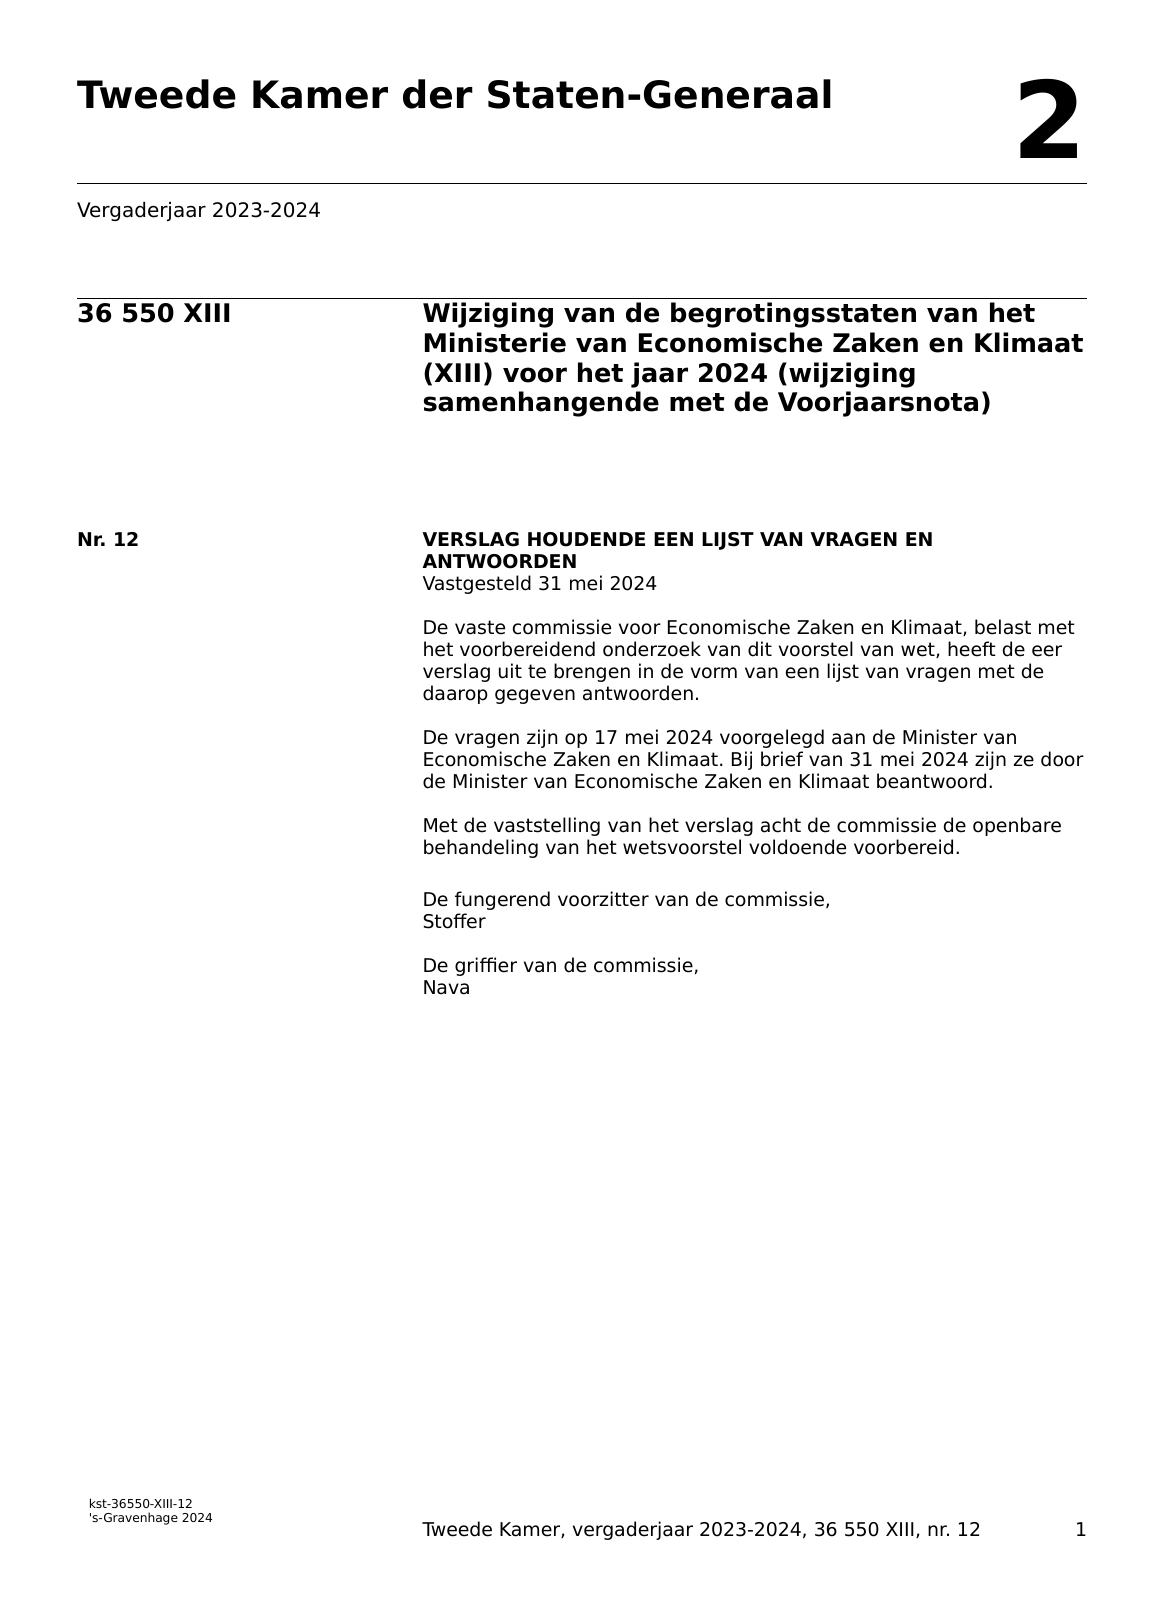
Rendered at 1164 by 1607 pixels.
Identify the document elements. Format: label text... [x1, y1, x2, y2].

table_header Tweede Kamer der Staten-Generaal [77, 59, 886, 183]
text Vastgesteld 31 mei 2024 [422, 573, 1087, 595]
text De griffier van de commissie, Nava [422, 955, 1087, 999]
table_header 2 [886, 59, 1087, 183]
text De vaste commissie voor Economische Zaken en Klimaat, belast met het voorbereidend onderzoek van dit voorstel van wet, heeft de eer verslag uit te brengen in de vorm van een lijst van vragen met de daarop gegeven antwoorden. [422, 617, 1087, 705]
table_cell Vergaderjaar 2023-2024 [77, 184, 1087, 298]
text Met de vaststelling van het verslag acht de commissie de openbare behandeling van het wetsvoorstel voldoende voorbereid. [422, 815, 1087, 859]
text De vragen zijn op 17 mei 2024 voorgelegd aan de Minister van Economische Zaken en Klimaat. Bij brief van 31 mei 2024 zijn ze door de Minister van Economische Zaken en Klimaat beantwoord. [422, 727, 1087, 793]
subtitle Nr. 12 VERSLAG HOUDENDE EEN LIJST VAN VRAGEN EN ANTWOORDEN [77, 529, 1087, 573]
subtitle 36 550 XIII Wijziging van de begrotingsstaten van het Ministerie van Economische Zaken en Klimaat (XIII) voor het jaar 2024 (wijziging samenhangende met de Voorjaarsnota) [77, 299, 1087, 418]
text kst-36550-XIII-12 [88, 1497, 323, 1511]
text 's-Gravenhage 2024 [88, 1511, 323, 1525]
text De fungerend voorzitter van de commissie, Stoffer [422, 889, 1087, 933]
